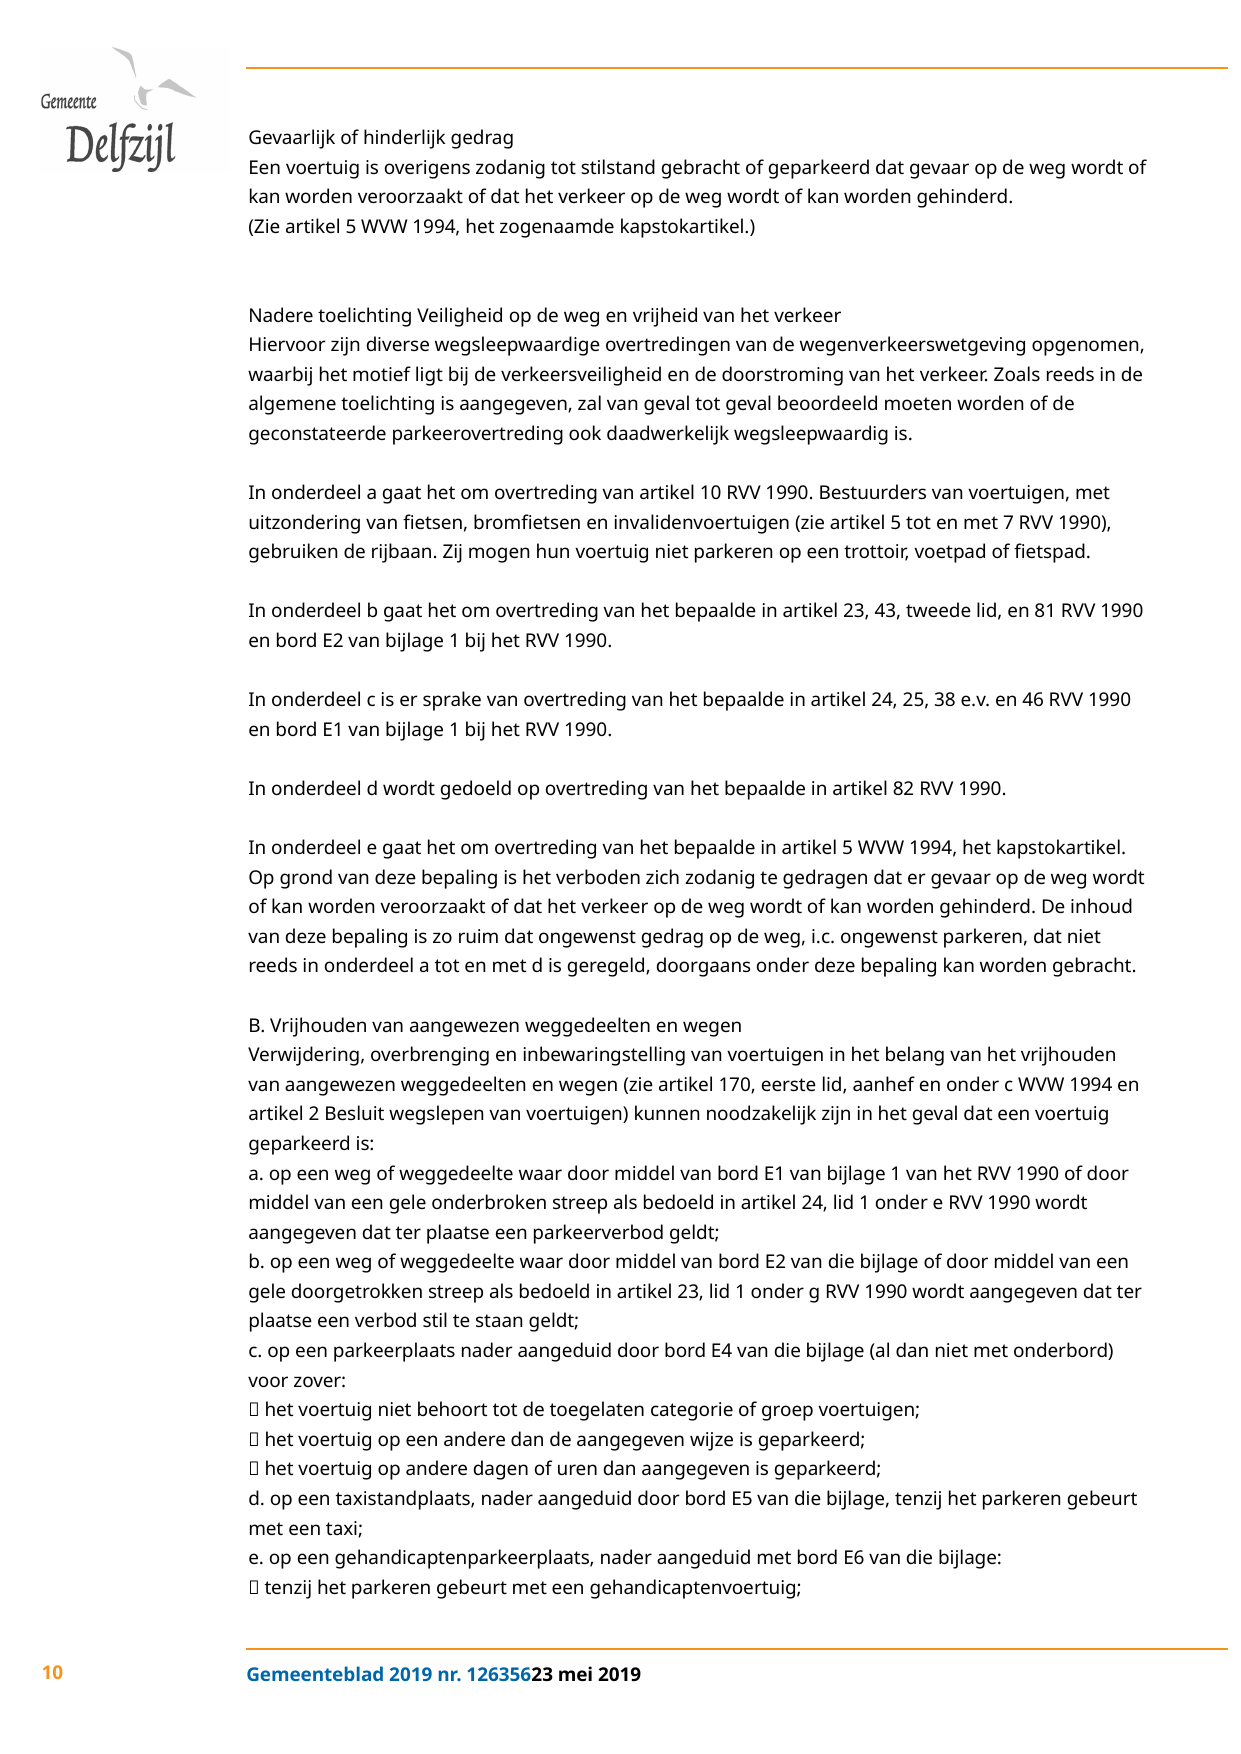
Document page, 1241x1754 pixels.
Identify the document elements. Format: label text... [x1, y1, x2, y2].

text a. op een weg of weggedeelte waar door middel van bord E1 van bijlage 1 van het RVV 1990 of door middel van een gele onderbroken streep als bedoeld in artikel 24, lid 1 onder e RVV 1990 wordt aangegeven dat ter plaatse een parkeerverbod geldt; [248, 1160, 1152, 1245]
text  tenzij het parkeren gebeurt met een gehandicaptenvoertuig; [248, 1574, 1152, 1600]
text B. Vrijhouden van aangewezen weggedeelten en wegen [248, 1012, 1152, 1038]
text In onderdeel e gaat het om overtreding van het bepaalde in artikel 5 WVW 1994, het kapstokartikel. Op grond van deze bepaling is het verboden zich zodanig te gedragen dat er gevaar op de weg wordt of kan worden veroorzaakt of dat het verkeer op de weg wordt of kan worden gehinderd. De inhoud van deze bepaling is zo ruim dat ongewenst gedrag op de weg, i.c. ongewenst parkeren, dat niet reeds in onderdeel a tot en met d is geregeld, doorgaans onder deze bepaling kan worden gebracht. [248, 834, 1152, 978]
text c. op een parkeerplaats nader aangeduid door bord E4 van die bijlage (al dan niet met onderbord) voor zover: [248, 1337, 1152, 1393]
text (Zie artikel 5 WVW 1994, het zogenaamde kapstokartikel.) [248, 213, 1152, 239]
text  het voertuig op andere dagen of uren dan aangegeven is geparkeerd; [248, 1456, 1152, 1481]
text Verwijdering, overbrenging en inbewaringstelling van voertuigen in het belang van het vrijhouden van aangewezen weggedeelten en wegen (zie artikel 170, eerste lid, aanhef en onder c WVW 1994 en artikel 2 Besluit wegslepen van voertuigen) kunnen noodzakelijk zijn in het geval dat een voertuig geparkeerd is: [248, 1041, 1152, 1156]
text e. op een gehandicaptenparkeerplaats, nader aangeduid met bord E6 van die bijlage: [248, 1544, 1152, 1570]
text In onderdeel b gaat het om overtreding van het bepaalde in artikel 23, 43, tweede lid, en 81 RVV 1990 en bord E2 van bijlage 1 bij het RVV 1990. [248, 598, 1152, 653]
text  het voertuig niet behoort tot de toegelaten categorie of groep voertuigen; [248, 1396, 1152, 1422]
text Nadere toelichting Veiligheid op de weg en vrijheid van het verkeer [248, 302, 1152, 328]
picture [41, 47, 231, 172]
text Een voertuig is overigens zodanig tot stilstand gebracht of geparkeerd dat gevaar op de weg wordt of kan worden veroorzaakt of dat het verkeer op de weg wordt of kan worden gehinderd. [248, 154, 1152, 209]
text In onderdeel a gaat het om overtreding van artikel 10 RVV 1990. Bestuurders van voertuigen, met uitzondering van fietsen, bromfietsen en invalidenvoertuigen (zie artikel 5 tot en met 7 RVV 1990), gebruiken de rijbaan. Zij mogen hun voertuig niet parkeren op een trottoir, voetpad of fietspad. [248, 479, 1152, 564]
text d. op een taxistandplaats, nader aangeduid door bord E5 van die bijlage, tenzij het parkeren gebeurt met een taxi; [248, 1485, 1152, 1541]
text Hiervoor zijn diverse wegsleepwaardige overtredingen van de wegenverkeerswetgeving opgenomen, waarbij het motief ligt bij de verkeersveiligheid en de doorstroming van het verkeer. Zoals reeds in de algemene toelichting is aangegeven, zal van geval tot geval beoordeeld moeten worden of de geconstateerde parkeerovertreding ook daadwerkelijk wegsleepwaardig is. [248, 331, 1152, 446]
text Gevaarlijk of hinderlijk gedrag [248, 124, 1152, 150]
text b. op een weg of weggedeelte waar door middel van bord E2 van die bijlage of door middel van een gele doorgetrokken streep als bedoeld in artikel 23, lid 1 onder g RVV 1990 wordt aangegeven dat ter plaatse een verbod stil te staan geldt; [248, 1248, 1152, 1333]
text  het voertuig op een andere dan de aangegeven wijze is geparkeerd; [248, 1426, 1152, 1452]
text In onderdeel c is er sprake van overtreding van het bepaalde in artikel 24, 25, 38 e.v. en 46 RVV 1990 en bord E1 van bijlage 1 bij het RVV 1990. [248, 686, 1152, 742]
text In onderdeel d wordt gedoeld op overtreding van het bepaalde in artikel 82 RVV 1990. [248, 775, 1152, 801]
